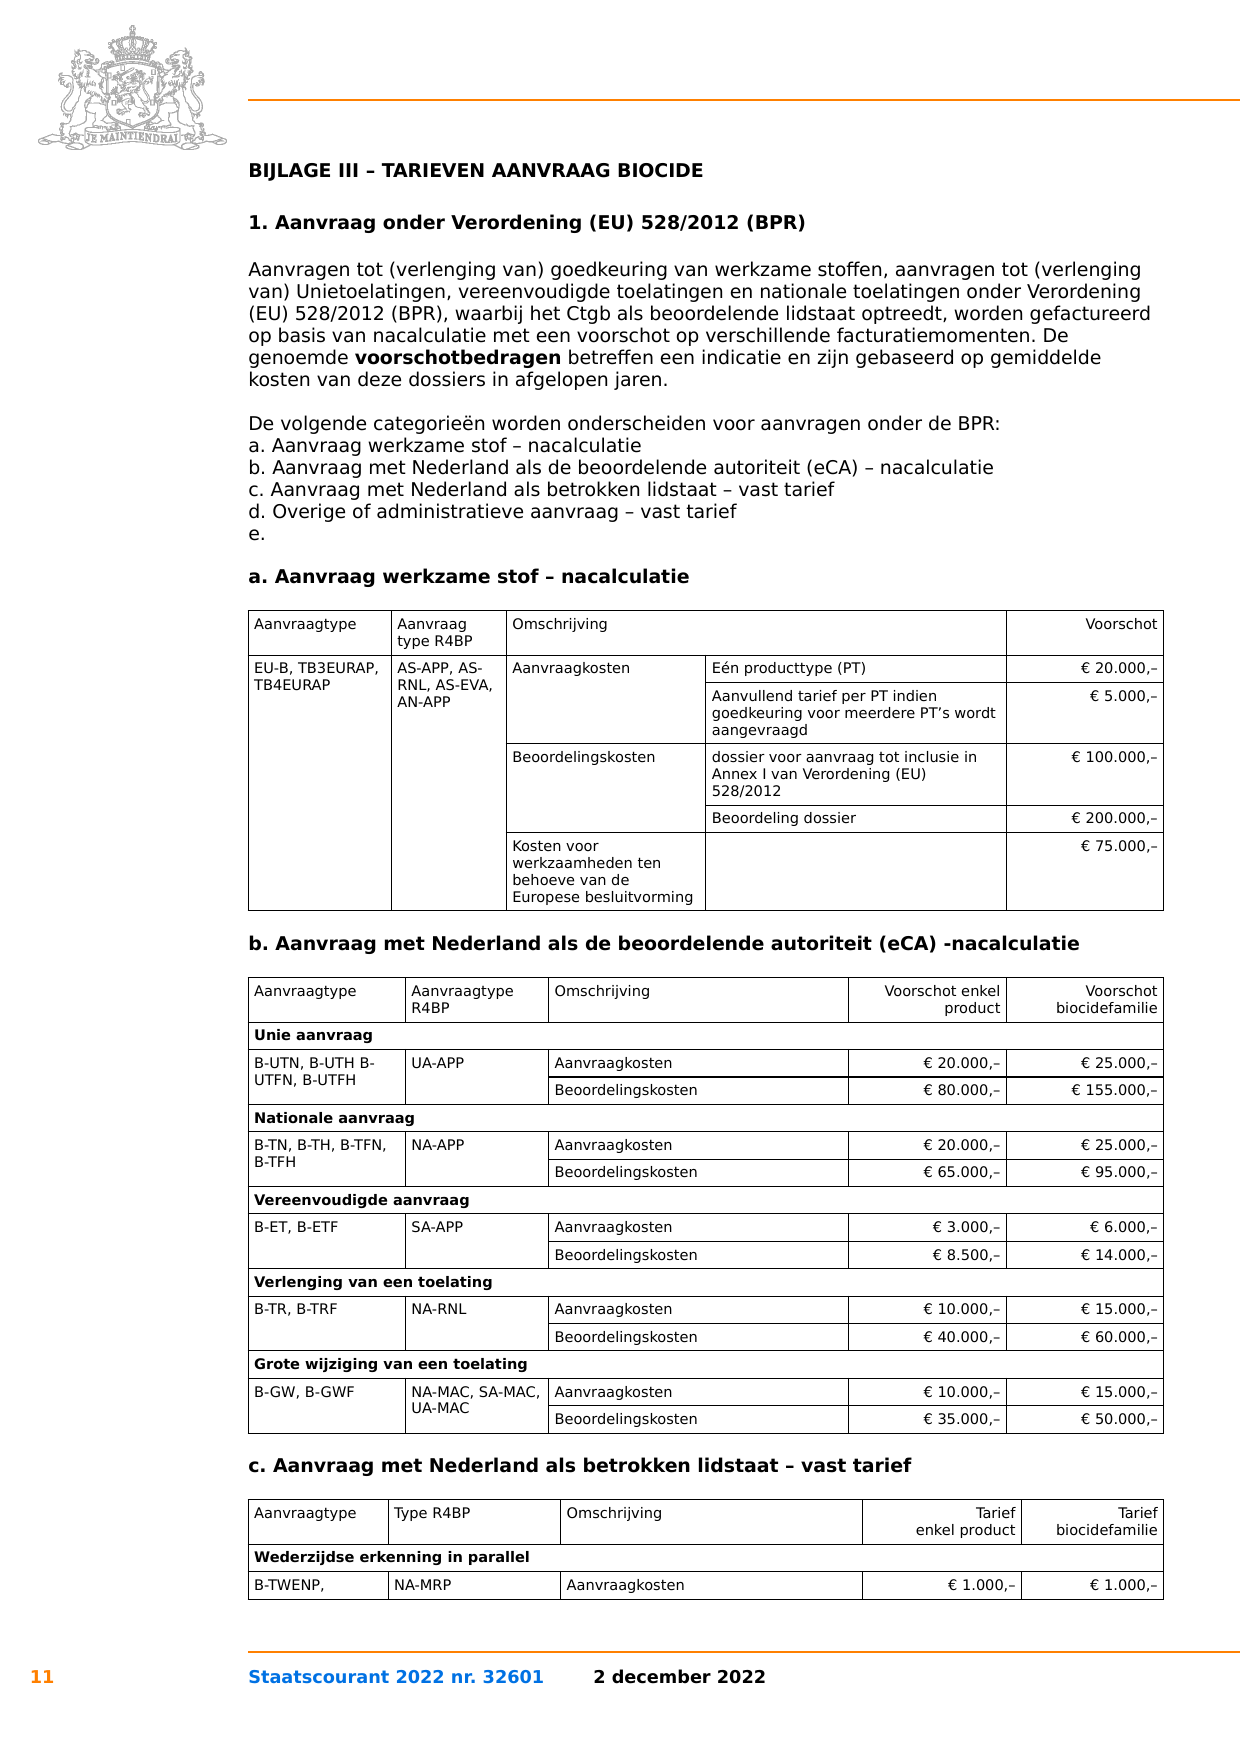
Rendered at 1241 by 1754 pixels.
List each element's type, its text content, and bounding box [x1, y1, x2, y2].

table_cell € 35.000,– [849, 1406, 1006, 1432]
table_cell € 6.000,– [1007, 1214, 1163, 1241]
table_header Aanvraagtype [249, 611, 391, 654]
table_header Aanvraagtype [249, 1500, 388, 1544]
table_header Tarief biocidefamilie [1022, 1500, 1163, 1544]
table_cell € 10.000,– [849, 1379, 1006, 1405]
table_cell B-GW, B-GWF [249, 1379, 405, 1432]
table_cell Verlenging van een toelating [249, 1269, 1163, 1296]
table_header Voorschot enkel product [849, 978, 1006, 1022]
table_cell B-ET, B-ETF [249, 1214, 405, 1268]
table_header Omschrijving [507, 611, 1006, 654]
table_cell UA-APP [406, 1050, 548, 1104]
table_cell B-TR, B-TRF [249, 1297, 405, 1350]
table_cell Beoordelingskosten [549, 1160, 848, 1186]
table_cell € 20.000,– [849, 1050, 1006, 1076]
table_cell € 50.000,– [1007, 1406, 1163, 1432]
table_cell B-TWENP, [249, 1572, 388, 1598]
table_cell € 155.000,– [1007, 1078, 1163, 1104]
table_cell Beoordelingskosten [549, 1324, 848, 1350]
table_cell € 75.000,– [1007, 833, 1163, 910]
subtitle a. Aanvraag werkzame stof – nacalculatie [248, 566, 1163, 588]
table_cell Beoordelingskosten [549, 1242, 848, 1268]
text e. [248, 522, 1163, 544]
table_cell € 3.000,– [849, 1214, 1006, 1241]
table_cell € 200.000,– [1007, 806, 1163, 832]
table_cell EU-B, TB3EURAP, TB4EURAP [249, 656, 391, 910]
table_cell € 1.000,– [863, 1572, 1021, 1598]
table_cell € 14.000,– [1007, 1242, 1163, 1268]
subtitle BIJLAGE III – TARIEVEN AANVRAAG BIOCIDE [248, 160, 1163, 182]
table_cell Aanvraagkosten [549, 1379, 848, 1405]
subtitle 1. Aanvraag onder Verordening (EU) 528/2012 (BPR) [248, 212, 1163, 234]
table_cell € 60.000,– [1007, 1324, 1163, 1350]
text a. Aanvraag werkzame stof – nacalculatie [248, 434, 1163, 457]
table_cell Aanvraagkosten [549, 1050, 848, 1076]
table_cell Aanvraagkosten [507, 656, 705, 743]
table_header Tarief enkel product [863, 1500, 1021, 1544]
table_cell Vereenvoudigde aanvraag [249, 1187, 1163, 1213]
table_header Type R4BP [389, 1500, 560, 1544]
table_cell € 5.000,– [1007, 683, 1163, 743]
table_cell Aanvraagkosten [549, 1297, 848, 1323]
table_cell Aanvraagkosten [561, 1572, 862, 1598]
table_cell € 15.000,– [1007, 1297, 1163, 1323]
table_cell B-TN, B-TH, B-TFN, B-TFH [249, 1132, 405, 1186]
table_cell € 20.000,– [1007, 656, 1163, 682]
table_cell NA-RNL [406, 1297, 548, 1350]
table_cell NA-MRP [389, 1572, 560, 1598]
table_header Aanvraagtype R4BP [406, 978, 548, 1022]
table_cell SA-APP [406, 1214, 548, 1268]
table_cell Beoordelingskosten [549, 1406, 848, 1432]
table_cell € 40.000,– [849, 1324, 1006, 1350]
table_cell € 65.000,– [849, 1160, 1006, 1186]
table_header Voorschot biocidefamilie [1007, 978, 1163, 1022]
table_header Aanvraagtype [249, 978, 405, 1022]
table_header Omschrijving [561, 1500, 862, 1544]
table_cell Unie aanvraag [249, 1023, 1163, 1049]
subtitle c. Aanvraag met Nederland als betrokken lidstaat – vast tarief [248, 1455, 1163, 1477]
text De volgende categorieën worden onderscheiden voor aanvragen onder de BPR: [248, 413, 1163, 434]
table_cell € 95.000,– [1007, 1160, 1163, 1186]
table_header Omschrijving [549, 978, 848, 1022]
picture [38, 25, 227, 150]
table_cell Beoordelingskosten [549, 1078, 848, 1104]
table_cell € 10.000,– [849, 1297, 1006, 1323]
table_cell Aanvraagkosten [549, 1214, 848, 1241]
table_cell € 20.000,– [849, 1132, 1006, 1158]
table_cell € 25.000,– [1007, 1050, 1163, 1076]
table_cell NA-MAC, SA-MAC, UA-MAC [406, 1379, 548, 1432]
text c. Aanvraag met Nederland als betrokken lidstaat – vast tarief [248, 478, 1163, 501]
table_header Aanvraag type R4BP [392, 611, 506, 654]
table_cell [706, 833, 1006, 910]
table_cell Aanvraagkosten [549, 1132, 848, 1158]
table_cell dossier voor aanvraag tot inclusie in Annex I van Verordening (EU) 528/2012 [706, 744, 1006, 805]
table_cell Nationale aanvraag [249, 1105, 1163, 1131]
subtitle b. Aanvraag met Nederland als de beoordelende autoriteit (eCA) -nacalculatie [248, 933, 1163, 955]
table_cell € 100.000,– [1007, 744, 1163, 805]
table_cell Wederzijdse erkenning in parallel [249, 1545, 1163, 1571]
table_cell Kosten voor werkzaamheden ten behoeve van de Europese besluitvorming [507, 833, 705, 910]
table_cell € 25.000,– [1007, 1132, 1163, 1158]
table_cell € 15.000,– [1007, 1379, 1163, 1405]
table_cell B-UTN, B-UTH B-UTFN, B-UTFH [249, 1050, 405, 1104]
text b. Aanvraag met Nederland als de beoordelende autoriteit (eCA) – nacalculatie [248, 457, 1163, 478]
table_cell NA-APP [406, 1132, 548, 1186]
table_cell € 1.000,– [1022, 1572, 1163, 1598]
table_header Voorschot [1007, 611, 1163, 654]
table_cell Beoordelingskosten [507, 744, 705, 832]
table_cell AS-APP, AS-RNL, AS-EVA, AN-APP [392, 656, 506, 910]
table_cell € 80.000,– [849, 1078, 1006, 1104]
table_cell Eén producttype (PT) [706, 656, 1006, 682]
text Aanvragen tot (verlenging van) goedkeuring van werkzame stoffen, aanvragen tot (verlenging van) Unietoelatingen, vereenvoudigde toelatingen en nationale toelatingen onder Verordening (EU) 528/2012 (BPR), waarbij het Ctgb als beoordelende lidstaat optreedt, worden gefactureerd op basis van nacalculatie met een voorschot op verschillende facturatiemomenten. De genoemde voorschotbedragen betreffen een indicatie en zijn gebaseerd op gemiddelde kosten van deze dossiers in afgelopen jaren. [248, 259, 1163, 391]
text d. Overige of administratieve aanvraag – vast tarief [248, 501, 1163, 522]
table_cell € 8.500,– [849, 1242, 1006, 1268]
table_cell Beoordeling dossier [706, 806, 1006, 832]
table_cell Grote wijziging van een toelating [249, 1351, 1163, 1378]
table_cell Aanvullend tarief per PT indien goedkeuring voor meerdere PT’s wordt aangevraagd [706, 683, 1006, 743]
